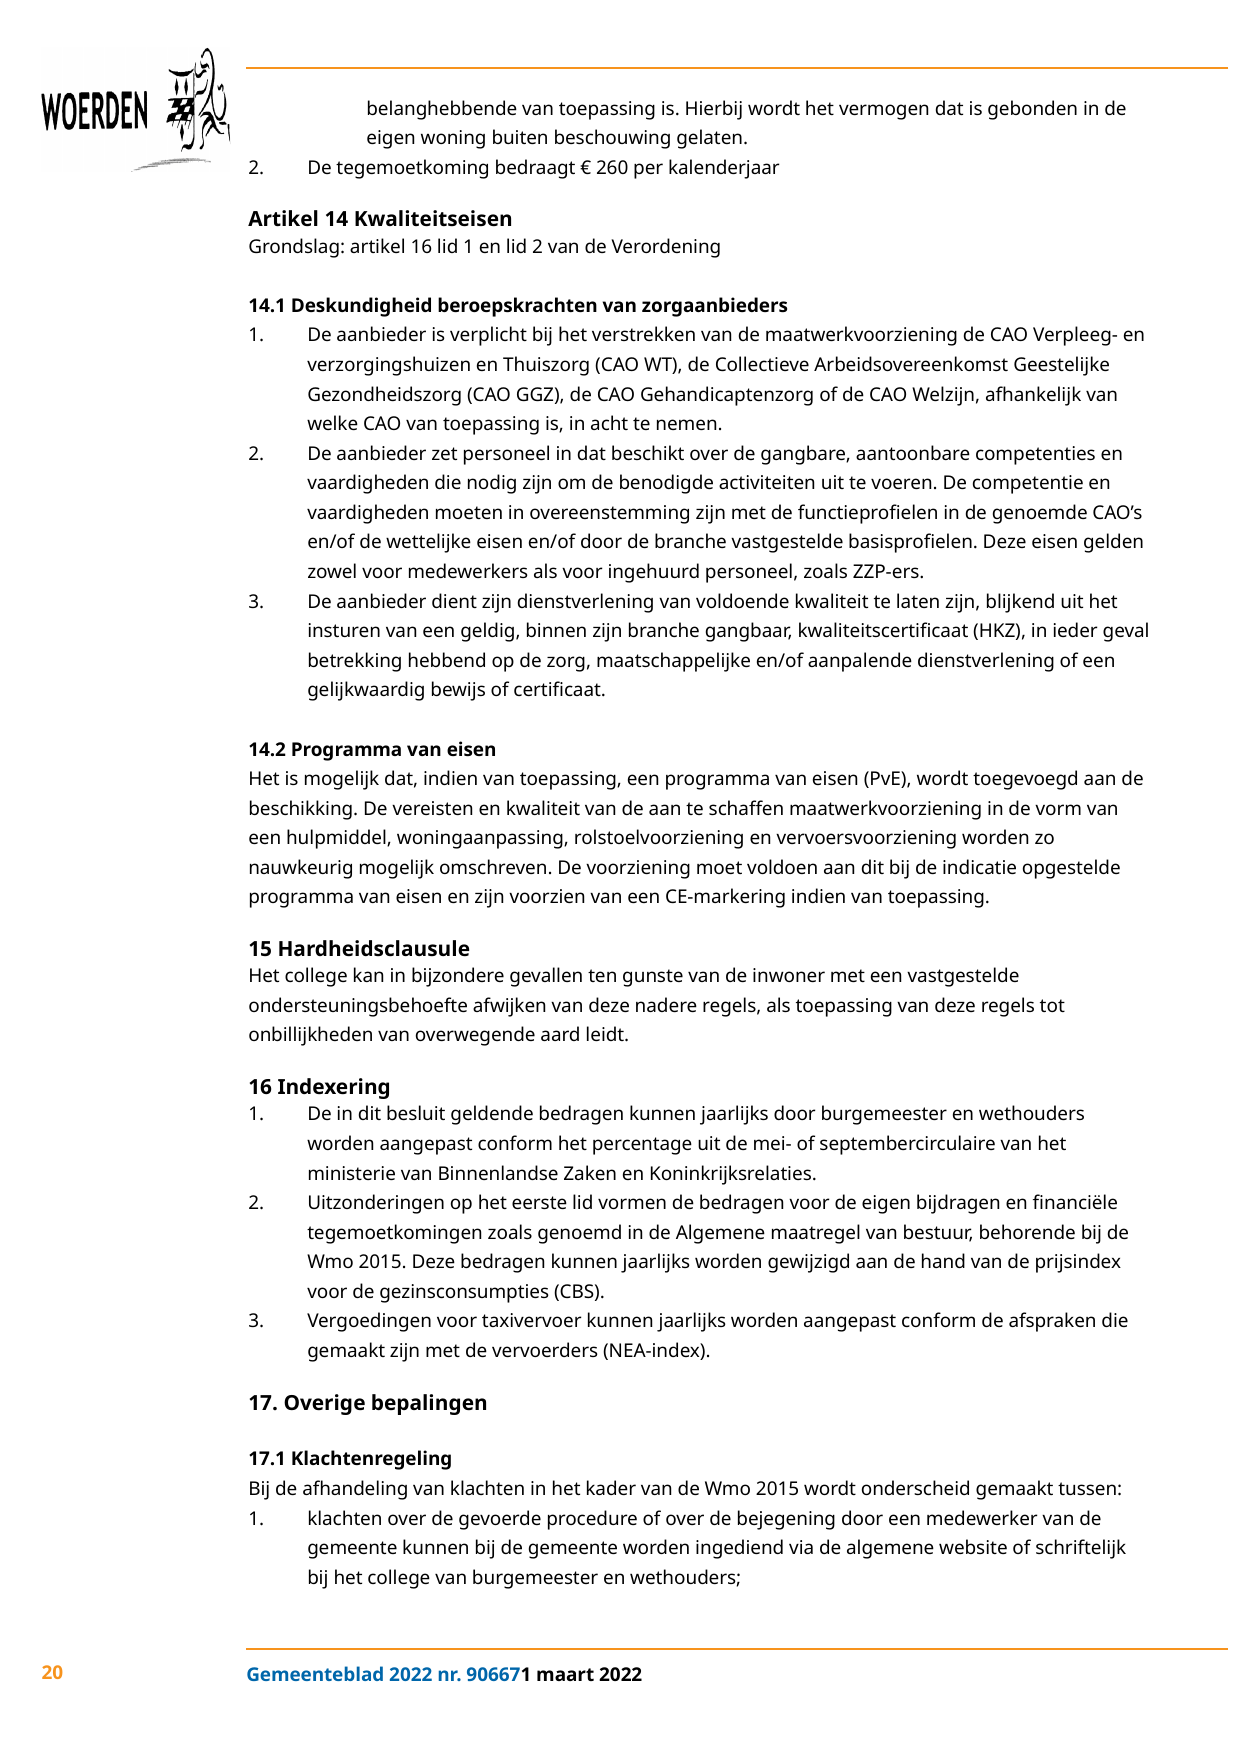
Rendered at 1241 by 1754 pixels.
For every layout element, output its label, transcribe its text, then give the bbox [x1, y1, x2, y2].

list De aanbieder dient zijn dienstverlening van voldoende kwaliteit te laten zijn, blijkend uit het insturen van een geldig, binnen zijn branche gangbaar, kwaliteitscertificaat (HKZ), in ieder geval betrekking hebbend op de zorg, maatschappelijke en/of aanpalende dienstverlening of een gelijkwaardig bewijs of certificaat. [248, 588, 1152, 702]
picture [41, 47, 231, 172]
list De tegemoetkoming bedraagt € 260 per kalenderjaar [248, 154, 1152, 180]
list Vergoedingen voor taxivervoer kunnen jaarlijks worden aangepast conform de afspraken die gemaakt zijn met de vervoerders (NEA-index). [248, 1308, 1152, 1363]
text 17. Overige bepalingen [248, 1388, 1152, 1416]
text 17.1 Klachtenregeling [248, 1446, 1152, 1471]
text Grondslag: artikel 16 lid 1 en lid 2 van de Verordening [248, 233, 1152, 258]
text Artikel 14 Kwaliteitseisen [248, 204, 1152, 233]
text 15 Hardheidsclausule [248, 934, 1152, 962]
text 16 Indexering [248, 1072, 1152, 1101]
text 14.2 Programma van eisen [248, 736, 1152, 761]
text Bij de afhandeling van klachten in het kader van de Wmo 2015 wordt onderscheid gemaakt tussen: [248, 1475, 1152, 1501]
text 14.1 Deskundigheid beroepskrachten van zorgaanbieders [248, 292, 1152, 318]
text Het is mogelijk dat, indien van toepassing, een programma van eisen (PvE), wordt toegevoegd aan de beschikking. De vereisten en kwaliteit van de aan te schaffen maatwerkvoorziening in de vorm van een hulpmiddel, woningaanpassing, rolstoelvoorziening en vervoersvoorziening worden zo nauwkeurig mogelijk omschreven. De voorziening moet voldoen aan dit bij de indicatie opgestelde programma van eisen en zijn voorzien van een CE-markering indien van toepassing. [248, 765, 1152, 909]
list belanghebbende van toepassing is. Hierbij wordt het vermogen dat is gebonden in de eigen woning buiten beschouwing gelaten. [307, 95, 1152, 150]
list klachten over de gevoerde procedure of over de bejegening door een medewerker van de gemeente kunnen bij de gemeente worden ingediend via de algemene website of schriftelijk bij het college van burgemeester en wethouders; [248, 1505, 1152, 1590]
list De aanbieder is verplicht bij het verstrekken van de maatwerkvoorziening de CAO Verpleeg- en verzorgingshuizen en Thuiszorg (CAO WT), de Collectieve Arbeidsovereenkomst Geestelijke Gezondheidszorg (CAO GGZ), de CAO Gehandicaptenzorg of de CAO Welzijn, afhankelijk van welke CAO van toepassing is, in acht te nemen. [248, 322, 1152, 436]
list De in dit besluit geldende bedragen kunnen jaarlijks door burgemeester en wethouders worden aangepast conform het percentage uit de mei- of septembercirculaire van het ministerie van Binnenlandse Zaken en Koninkrijksrelaties. [248, 1101, 1152, 1185]
list De aanbieder zet personeel in dat beschikt over de gangbare, aantoonbare competenties en vaardigheden die nodig zijn om de benodigde activiteiten uit te voeren. De competentie en vaardigheden moeten in overeenstemming zijn met de functieprofielen in de genoemde CAO’s en/of de wettelijke eisen en/of door de branche vastgestelde basisprofielen. Deze eisen gelden zowel voor medewerkers als voor ingehuurd personeel, zoals ZZP-ers. [248, 440, 1152, 584]
list Uitzonderingen op het eerste lid vormen de bedragen voor de eigen bijdragen en financiële tegemoetkomingen zoals genoemd in de Algemene maatregel van bestuur, behorende bij de Wmo 2015. Deze bedragen kunnen jaarlijks worden gewijzigd aan de hand van de prijsindex voor de gezinsconsumpties (CBS). [248, 1189, 1152, 1304]
text Het college kan in bijzondere gevallen ten gunste van de inwoner met een vastgestelde ondersteuningsbehoefte afwijken van deze nadere regels, als toepassing van deze regels tot onbillijkheden van overwegende aard leidt. [248, 962, 1152, 1047]
